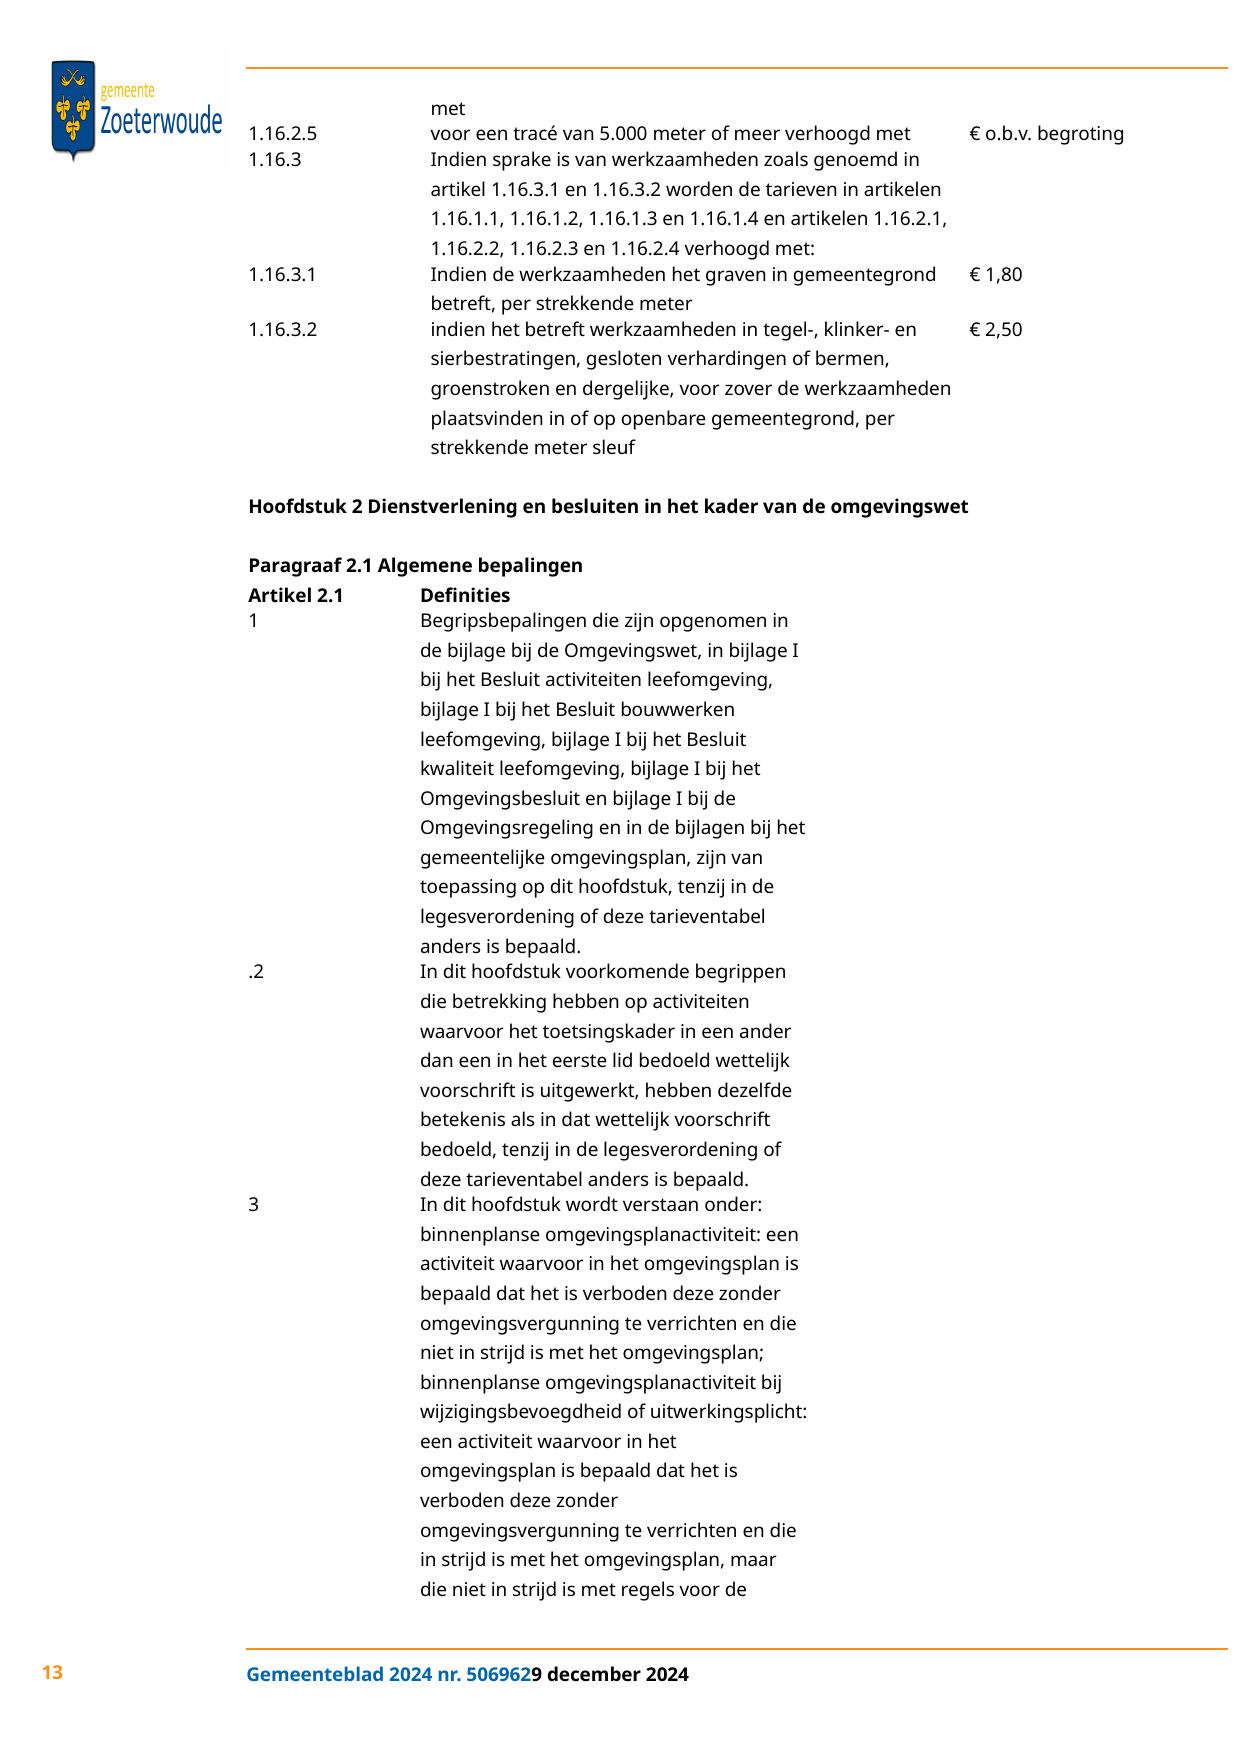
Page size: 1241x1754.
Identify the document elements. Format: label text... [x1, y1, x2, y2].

table_cell € 1,80 [969, 261, 1152, 316]
table_cell € o.b.v. begroting [969, 121, 1152, 146]
table_header Artikel 2.1 [248, 582, 420, 607]
table_cell 1.16.2.5 [248, 121, 430, 146]
table_cell In dit hoofdstuk wordt verstaan onder: binnenplanse omgevingsplanactiviteit: een activiteit waarvoor in het omgevingsplan is bepaald dat het is verboden deze zonder omgevingsvergunning te verrichten en die niet in strijd is met het omgevingsplan; binnenplanse omgevingsplanactiviteit bij wijzigingsbevoegdheid of uitwerkingsplicht: een activiteit waarvoor in het omgevingsplan is bepaald dat het is verboden deze zonder omgevingsvergunning te verrichten en die in strijd is met het omgevingsplan, maar die niet in strijd is met regels voor de [420, 1191, 808, 1602]
table_header [980, 582, 1152, 607]
table_cell indien het betreft werkzaamheden in tegel-, klinker- en sierbestratingen, gesloten verhardingen of bermen, groenstroken en dergelijke, voor zover de werkzaamheden plaatsvinden in of op openbare gemeentegrond, per strekkende meter sleuf [430, 316, 969, 460]
table_cell 3 [248, 1191, 420, 1602]
table_cell [969, 95, 1152, 121]
table_cell [980, 959, 1152, 1191]
table_header [808, 582, 980, 607]
table_cell Begripsbepalingen die zijn opgenomen in de bijlage bij de Omgevingswet, in bijlage I bij het Besluit activiteiten leefomgeving, bijlage I bij het Besluit bouwwerken leefomgeving, bijlage I bij het Besluit kwaliteit leefomgeving, bijlage I bij het Omgevingsbesluit en bijlage I bij de Omgevingsregeling en in de bijlagen bij het gemeentelijke omgevingsplan, zijn van toepassing op dit hoofdstuk, tenzij in de legesverordening of deze tarieventabel anders is bepaald. [420, 608, 808, 959]
table_cell [980, 608, 1152, 959]
table_cell .2 [248, 959, 420, 1191]
table_cell [808, 608, 980, 959]
table_cell 1 [248, 608, 420, 959]
table_cell [248, 95, 430, 121]
text Paragraaf 2.1 Algemene bepalingen [248, 552, 1152, 578]
table_cell Indien sprake is van werkzaamheden zoals genoemd in artikel 1.16.3.1 en 1.16.3.2 worden de tarieven in artikelen 1.16.1.1, 1.16.1.2, 1.16.1.3 en 1.16.1.4 en artikelen 1.16.2.1, 1.16.2.2, 1.16.2.3 en 1.16.2.4 verhoogd met: [430, 146, 969, 261]
table_cell [980, 1191, 1152, 1602]
table_cell [969, 146, 1152, 261]
table_cell 1.16.3.1 [248, 261, 430, 316]
table_cell € 2,50 [969, 316, 1152, 460]
table_cell 1.16.3 [248, 146, 430, 261]
table_cell Indien de werkzaamheden het graven in gemeentegrond betreft, per strekkende meter [430, 261, 969, 316]
text Hoofdstuk 2 Dienstverlening en besluiten in het kader van de omgevingswet [248, 493, 1152, 519]
table_cell [808, 959, 980, 1191]
table_cell In dit hoofdstuk voorkomende begrippen die betrekking hebben op activiteiten waarvoor het toetsingskader in een ander dan een in het eerste lid bedoeld wettelijk voorschrift is uitgewerkt, hebben dezelfde betekenis als in dat wettelijk voorschrift bedoeld, tenzij in de legesverordening of deze tarieventabel anders is bepaald. [420, 959, 808, 1191]
table_cell [808, 1191, 980, 1602]
table_cell voor een tracé van 5.000 meter of meer verhoogd met [430, 121, 969, 146]
picture [41, 47, 231, 172]
table_cell met [430, 95, 969, 121]
table_cell 1.16.3.2 [248, 316, 430, 460]
table_header Definities [420, 582, 808, 607]
